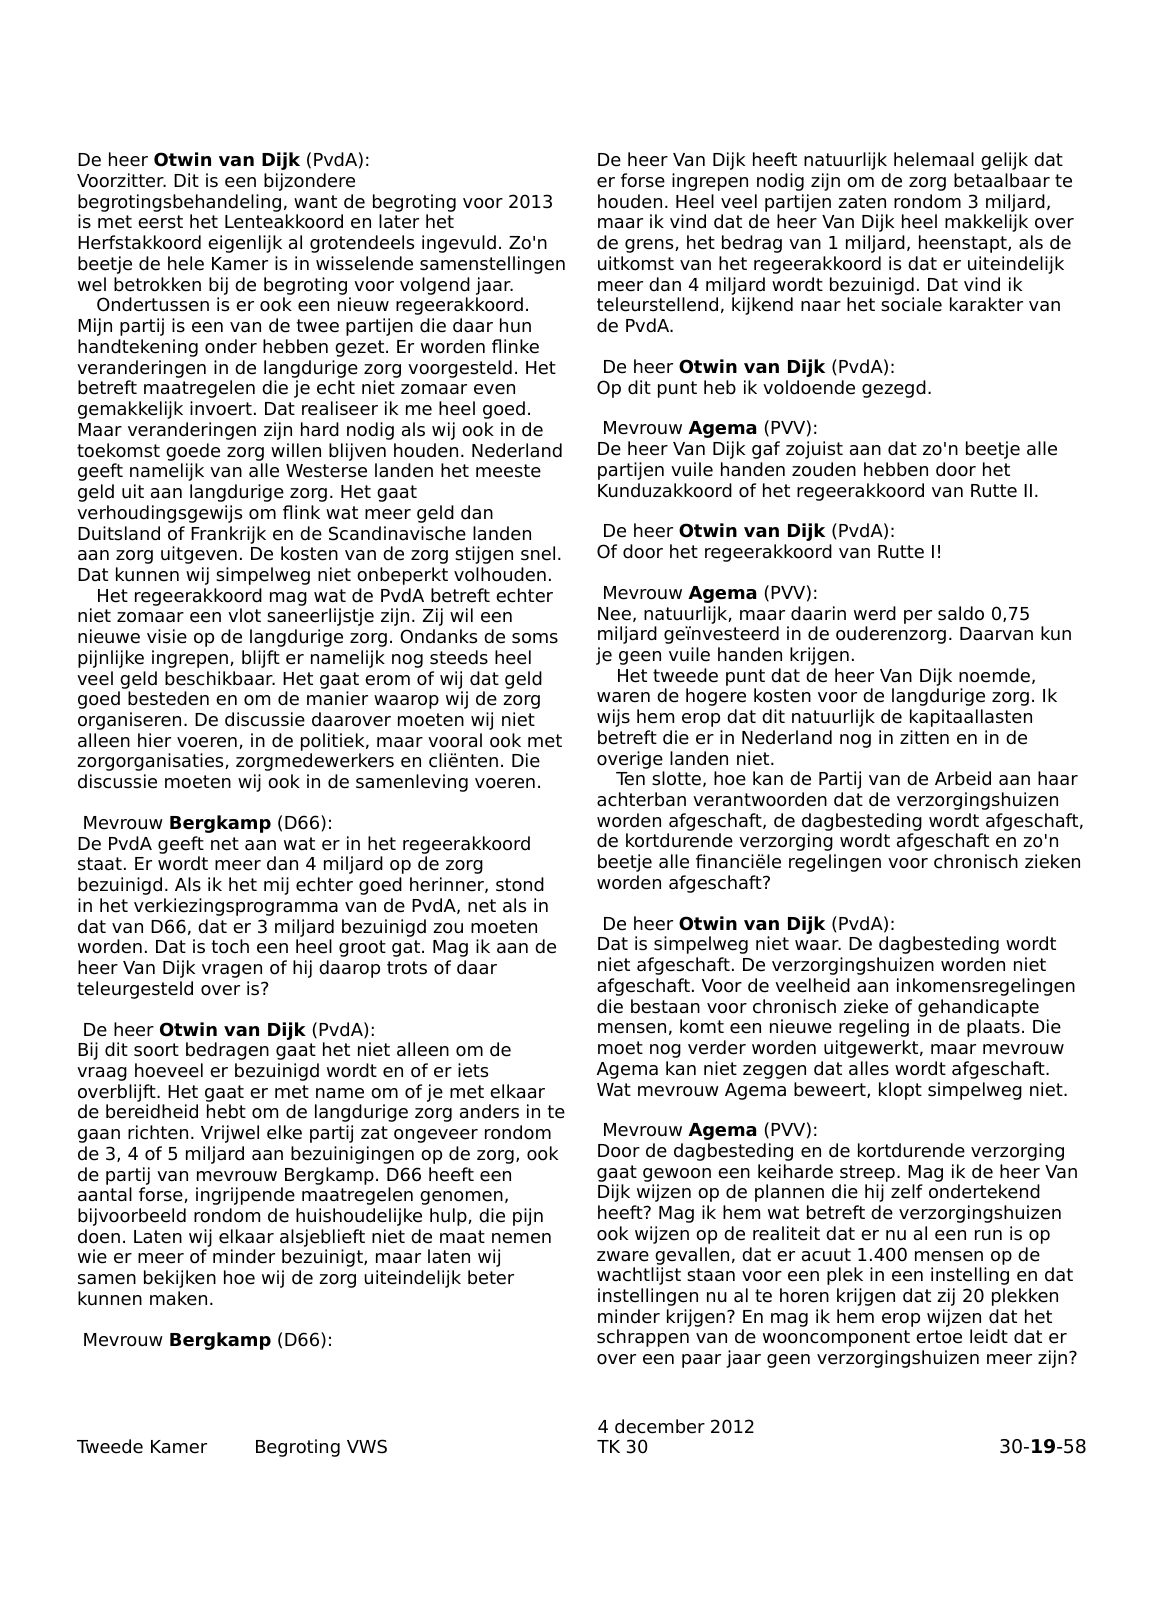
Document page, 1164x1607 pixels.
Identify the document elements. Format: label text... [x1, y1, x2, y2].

text De heer Otwin van Dijk (PvdA): [77, 150, 567, 171]
text Ondertussen is er ook een nieuw regeerakkoord. Mijn partij is een van de twee partijen die daar hun handtekening onder hebben gezet. Er worden flinke veranderingen in de langdurige zorg voorgesteld. Het betreft maatregelen die je echt niet zomaar even gemakkelijk invoert. Dat realiseer ik me heel goed. Maar veranderingen zijn hard nodig als wij ook in de toekomst goede zorg willen blijven houden. Nederland geeft namelijk van alle Westerse landen het meeste geld uit aan langdurige zorg. Het gaat verhoudingsgewijs om flink wat meer geld dan Duitsland of Frankrijk en de Scandinavische landen aan zorg uitgeven. De kosten van de zorg stijgen snel. Dat kunnen wij simpelweg niet onbeperkt volhouden. [77, 295, 567, 586]
text Mevrouw Agema (PVV): [596, 583, 1087, 603]
text De heer Otwin van Dijk (PvdA): [596, 521, 1087, 542]
text De heer Otwin van Dijk (PvdA): [596, 357, 1087, 377]
text Het regeerakkoord mag wat de PvdA betreft echter niet zomaar een vlot saneerlijstje zijn. Zij wil een nieuwe visie op de langdurige zorg. Ondanks de soms pijnlijke ingrepen, blijft er namelijk nog steeds heel veel geld beschikbaar. Het gaat erom of wij dat geld goed besteden en om de manier waarop wij de zorg organiseren. De discussie daarover moeten wij niet alleen hier voeren, in de politiek, maar vooral ook met zorgorganisaties, zorgmedewerkers en cliënten. Die discussie moeten wij ook in de samenleving voeren. [77, 586, 567, 793]
text Nee, natuurlijk, maar daarin werd per saldo 0,75 miljard geïnvesteerd in de ouderenzorg. Daarvan kun je geen vuile handen krijgen. [596, 603, 1087, 666]
text Ten slotte, hoe kan de Partij van de Arbeid aan haar achterban verantwoorden dat de verzorgingshuizen worden afgeschaft, de dagbesteding wordt afgeschaft, de kortdurende verzorging wordt afgeschaft en zo'n beetje alle financiële regelingen voor chronisch zieken worden afgeschaft? [596, 769, 1087, 893]
text Het tweede punt dat de heer Van Dijk noemde, waren de hogere kosten voor de langdurige zorg. Ik wijs hem erop dat dit natuurlijk de kapitaallasten betreft die er in Nederland nog in zitten en in de overige landen niet. [596, 666, 1087, 769]
text Mevrouw Bergkamp (D66): [77, 813, 567, 833]
text Mevrouw Agema (PVV): [596, 418, 1087, 439]
text De PvdA geeft net aan wat er in het regeerakkoord staat. Er wordt meer dan 4 miljard op de zorg bezuinigd. Als ik het mij echter goed herinner, stond in het verkiezingsprogramma van de PvdA, net als in dat van D66, dat er 3 miljard bezuinigd zou moeten worden. Dat is toch een heel groot gat. Mag ik aan de heer Van Dijk vragen of hij daarop trots of daar teleurgesteld over is? [77, 833, 567, 999]
text Mevrouw Bergkamp (D66): [77, 1329, 567, 1350]
text Op dit punt heb ik voldoende gezegd. [596, 377, 1087, 398]
text Mevrouw Agema (PVV): [596, 1120, 1087, 1141]
text Of door het regeerakkoord van Rutte I! [596, 542, 1087, 563]
text Door de dagbesteding en de kortdurende verzorging gaat gewoon een keiharde streep. Mag ik de heer Van Dijk wijzen op de plannen die hij zelf ondertekend heeft? Mag ik hem wat betreft de verzorgingshuizen ook wijzen op de realiteit dat er nu al een run is op zware gevallen, dat er acuut 1.400 mensen op de wachtlijst staan voor een plek in een instelling en dat instellingen nu al te horen krijgen dat zij 20 plekken minder krijgen? En mag ik hem erop wijzen dat het schrappen van de wooncomponent ertoe leidt dat er over een paar jaar geen verzorgingshuizen meer zijn? [596, 1141, 1087, 1369]
text De heer Otwin van Dijk (PvdA): [77, 1019, 567, 1040]
text De heer Van Dijk heeft natuurlijk helemaal gelijk dat er forse ingrepen nodig zijn om de zorg betaalbaar te houden. Heel veel partijen zaten rondom 3 miljard, maar ik vind dat de heer Van Dijk heel makkelijk over de grens, het bedrag van 1 miljard, heenstapt, als de uitkomst van het regeerakkoord is dat er uiteindelijk meer dan 4 miljard wordt bezuinigd. Dat vind ik teleurstellend, kijkend naar het sociale karakter van de PvdA. [596, 150, 1087, 337]
text Voorzitter. Dit is een bijzondere begrotingsbehandeling, want de begroting voor 2013 is met eerst het Lenteakkoord en later het Herfstakkoord eigenlijk al grotendeels ingevuld. Zo'n beetje de hele Kamer is in wisselende samenstellingen wel betrokken bij de begroting voor volgend jaar. [77, 171, 567, 295]
text De heer Van Dijk gaf zojuist aan dat zo'n beetje alle partijen vuile handen zouden hebben door het Kunduzakkoord of het regeerakkoord van Rutte II. [596, 439, 1087, 501]
text De heer Otwin van Dijk (PvdA): [596, 913, 1087, 934]
text Bij dit soort bedragen gaat het niet alleen om de vraag hoeveel er bezuinigd wordt en of er iets overblijft. Het gaat er met name om of je met elkaar de bereidheid hebt om de langdurige zorg anders in te gaan richten. Vrijwel elke partij zat ongeveer rondom de 3, 4 of 5 miljard aan bezuinigingen op de zorg, ook de partij van mevrouw Bergkamp. D66 heeft een aantal forse, ingrijpende maatregelen genomen, bijvoorbeeld rondom de huishoudelijke hulp, die pijn doen. Laten wij elkaar alsjeblieft niet de maat nemen wie er meer of minder bezuinigt, maar laten wij samen bekijken hoe wij de zorg uiteindelijk beter kunnen maken. [77, 1040, 567, 1309]
text Dat is simpelweg niet waar. De dagbesteding wordt niet afgeschaft. De verzorgingshuizen worden niet afgeschaft. Voor de veelheid aan inkomensregelingen die bestaan voor chronisch zieke of gehandicapte mensen, komt een nieuwe regeling in de plaats. Die moet nog verder worden uitgewerkt, maar mevrouw Agema kan niet zeggen dat alles wordt afgeschaft. Wat mevrouw Agema beweert, klopt simpelweg niet. [596, 934, 1087, 1100]
